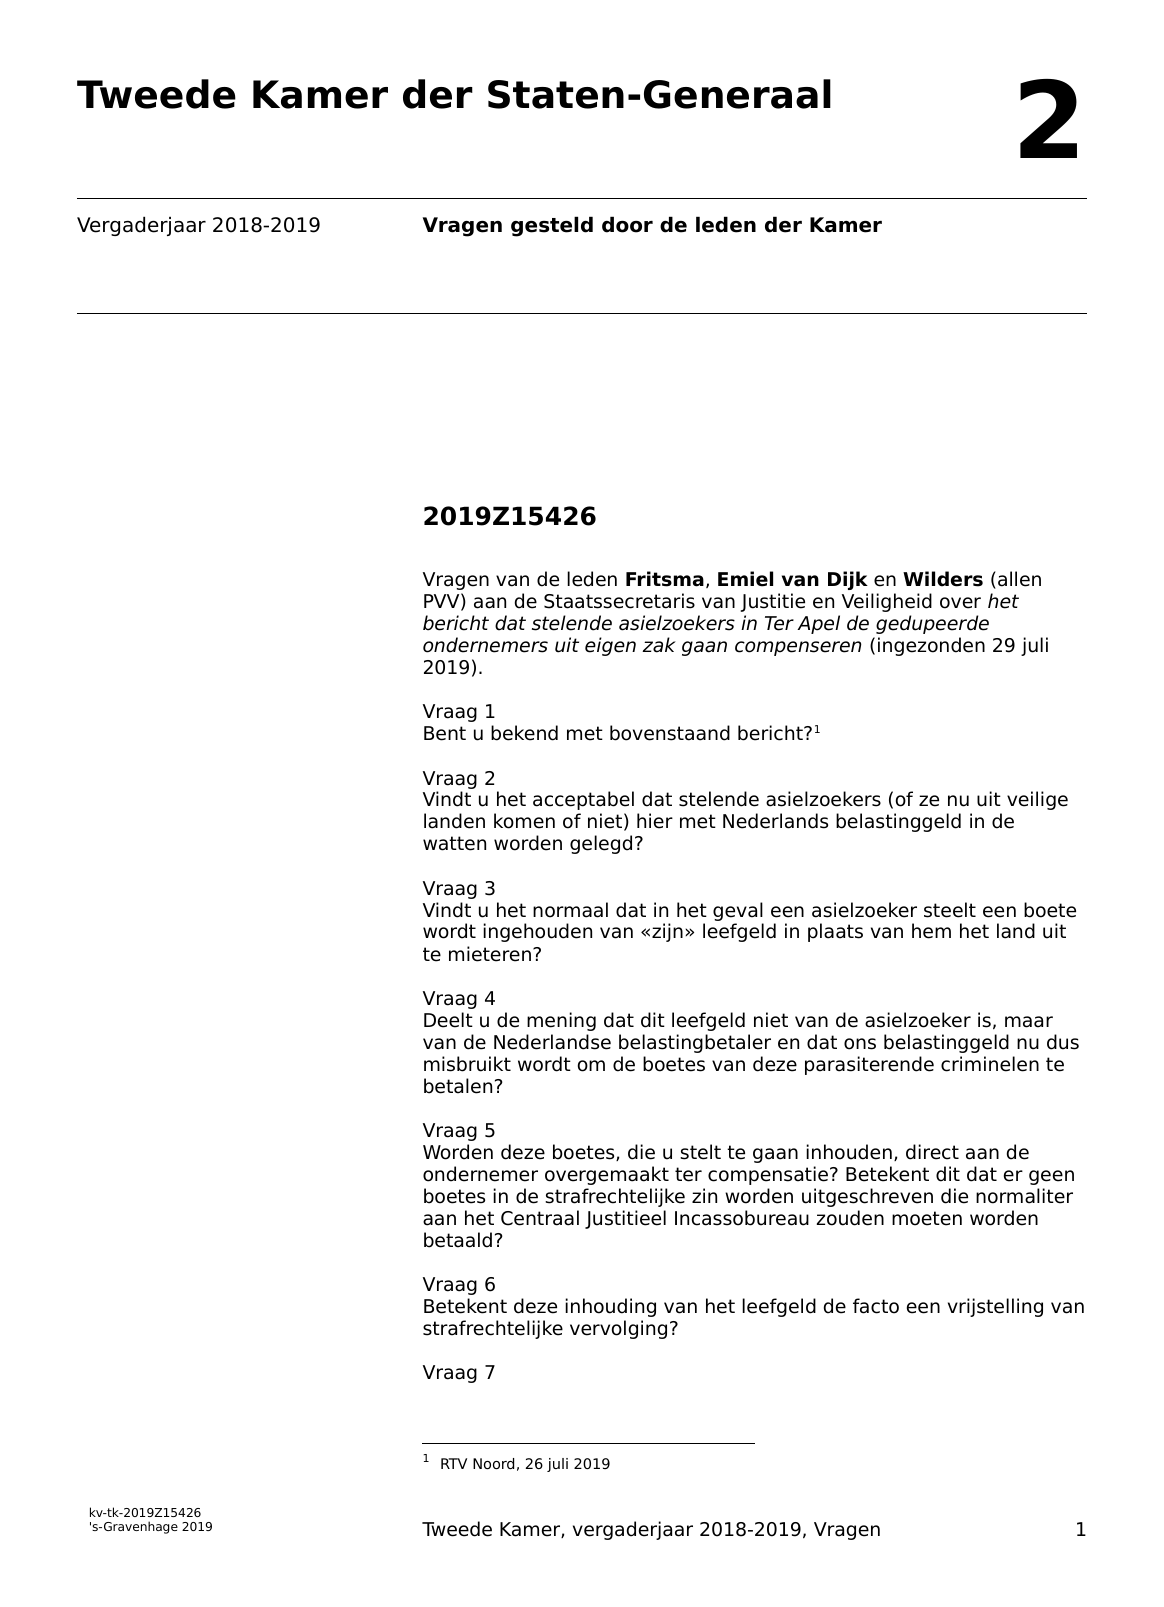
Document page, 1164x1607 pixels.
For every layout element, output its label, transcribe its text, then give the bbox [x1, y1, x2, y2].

text Vraag 7 [422, 1362, 1087, 1384]
table_header 2 [886, 59, 1087, 198]
table_cell Vergaderjaar 2018-2019 [77, 199, 422, 313]
text 2019Z15426 [422, 502, 1087, 531]
text Vraag 4 [422, 988, 1087, 1009]
text kv-tk-2019Z15426 [88, 1506, 323, 1520]
text Vraag 1 [422, 701, 1087, 723]
text Vraag 6 [422, 1274, 1087, 1296]
text Betekent deze inhouding van het leefgeld de facto een vrijstelling van strafrechtelijke vervolging? [422, 1296, 1087, 1340]
text Vraag 3 [422, 877, 1087, 899]
text Vindt u het normaal dat in het geval een asielzoeker steelt een boete wordt ingehouden van «zijn» leefgeld in plaats van hem het land uit te mieteren? [422, 899, 1087, 965]
text Deelt u de mening dat dit leefgeld niet van de asielzoeker is, maar van de Nederlandse belastingbetaler en dat ons belastinggeld nu dus misbruikt wordt om de boetes van deze parasiterende criminelen te betalen? [422, 1009, 1087, 1097]
table_cell Vragen gesteld door de leden der Kamer [422, 199, 1087, 313]
text Bent u bekend met bovenstaand bericht? [422, 723, 1087, 745]
text Vragen van de leden Fritsma, Emiel van Dijk en Wilders (allen PVV) aan de Staatssecretaris van Justitie en Veiligheid over het bericht dat stelende asielzoekers in Ter Apel de gedupeerde ondernemers uit eigen zak gaan compenseren (ingezonden 29 juli 2019). [422, 569, 1087, 679]
text Vraag 2 [422, 767, 1087, 789]
text Worden deze boetes, die u stelt te gaan inhouden, direct aan de ondernemer overgemaakt ter compensatie? Betekent dit dat er geen boetes in de strafrechtelijke zin worden uitgeschreven die normaliter aan het Centraal Justitieel Incassobureau zouden moeten worden betaald? [422, 1142, 1087, 1252]
text Vindt u het acceptabel dat stelende asielzoekers (of ze nu uit veilige landen komen of niet) hier met Nederlands belastinggeld in de watten worden gelegd? [422, 789, 1087, 855]
text 's-Gravenhage 2019 [88, 1520, 323, 1534]
table_header Tweede Kamer der Staten-Generaal [77, 59, 886, 198]
text RTV Noord, 26 juli 2019 [422, 1452, 1087, 1474]
text Vraag 5 [422, 1120, 1087, 1142]
